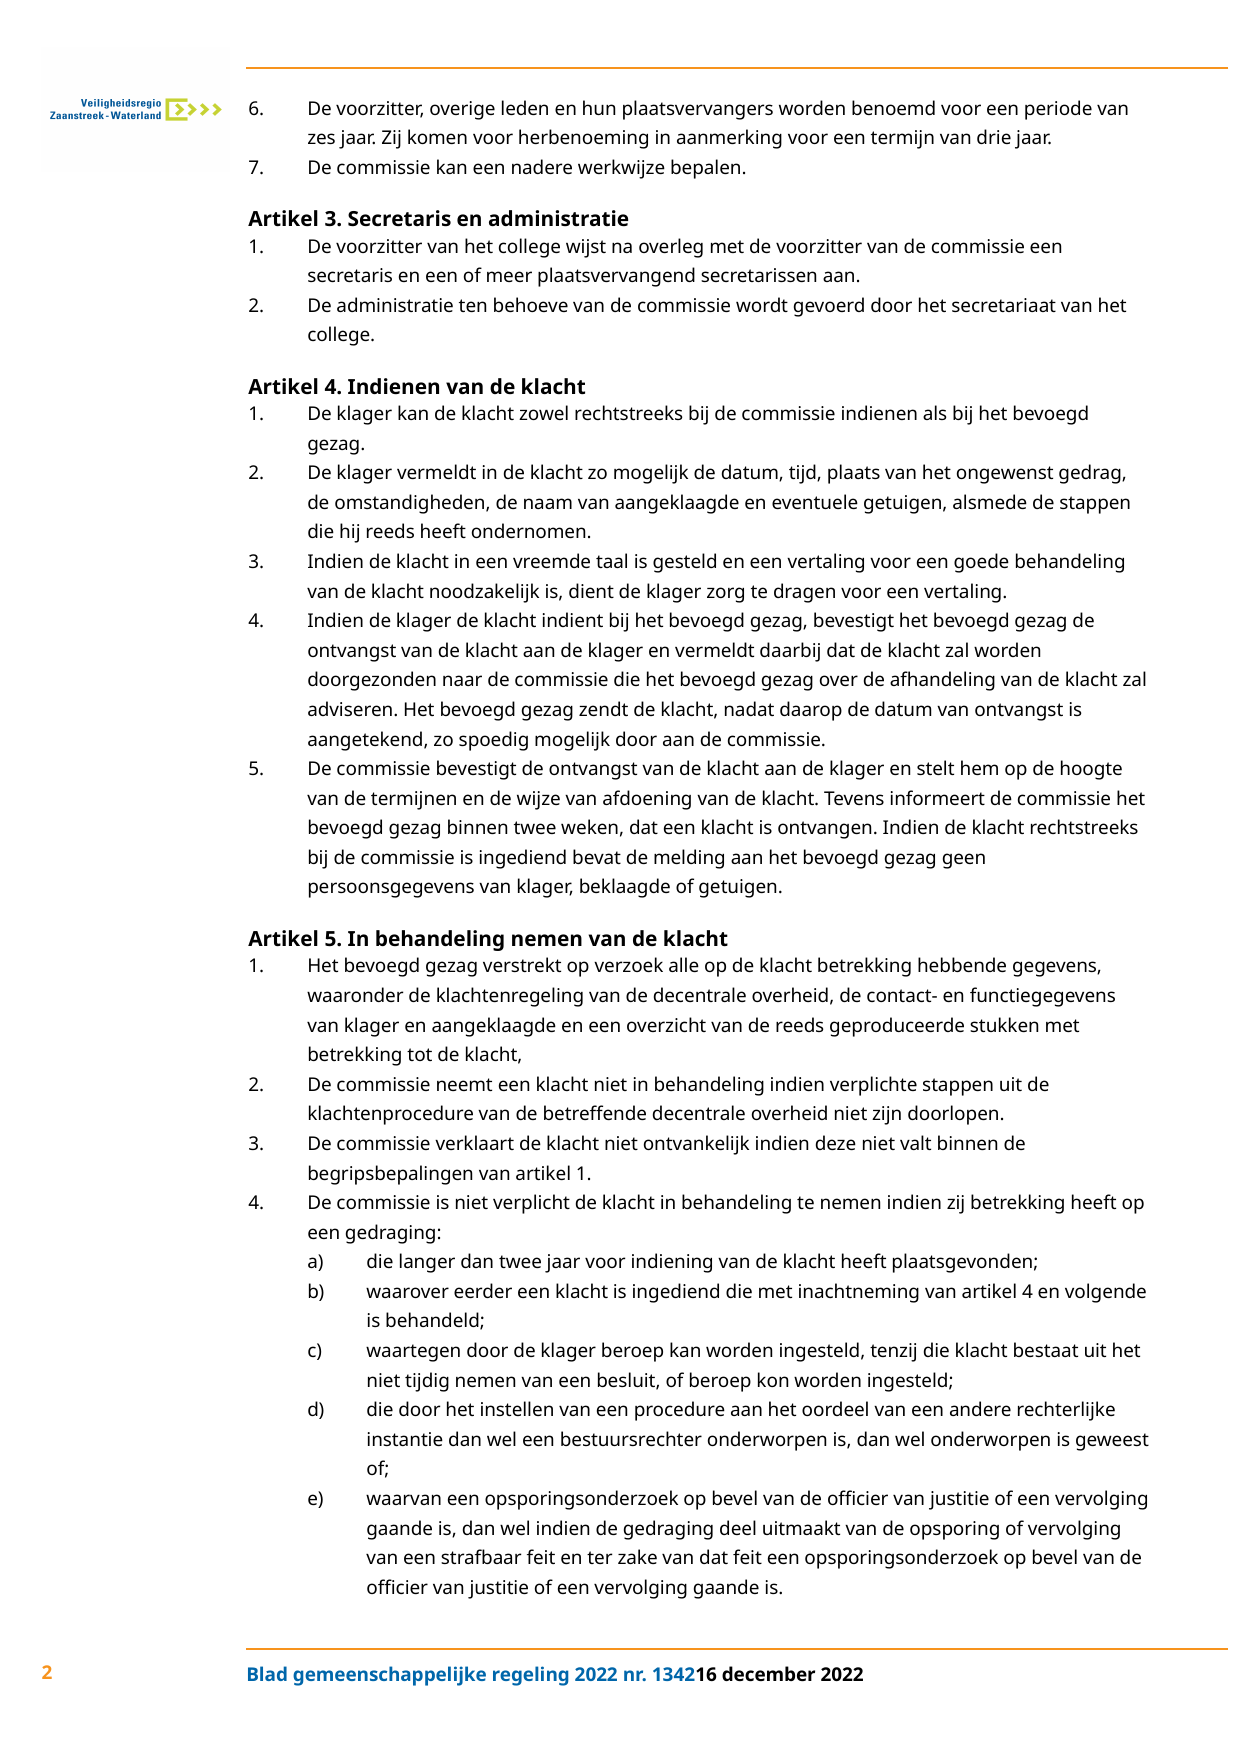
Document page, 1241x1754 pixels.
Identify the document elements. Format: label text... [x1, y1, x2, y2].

list waarvan een opsporingsonderzoek op bevel van de officier van justitie of een vervolging gaande is, dan wel indien de gedraging deel uitmaakt van de opsporing of vervolging van een strafbaar feit en ter zake van dat feit een opsporingsonderzoek op bevel van de officier van justitie of een vervolging gaande is. [307, 1485, 1152, 1599]
list Indien de klager de klacht indient bij het bevoegd gezag, bevestigt het bevoegd gezag de ontvangst van de klacht aan de klager en vermeldt daarbij dat de klacht zal worden doorgezonden naar de commissie die het bevoegd gezag over de afhandeling van de klacht zal adviseren. Het bevoegd gezag zendt de klacht, nadat daarop de datum van ontvangst is aangetekend, zo spoedig mogelijk door aan de commissie. [248, 607, 1152, 752]
list Het bevoegd gezag verstrekt op verzoek alle op de klacht betrekking hebbende gegevens, waaronder de klachtenregeling van de decentrale overheid, de contact- en functiegegevens van klager en aangeklaagde en een overzicht van de reeds geproduceerde stukken met betrekking tot de klacht, [248, 953, 1152, 1067]
list De commissie verklaart de klacht niet ontvankelijk indien deze niet valt binnen de begripsbepalingen van artikel 1. [248, 1130, 1152, 1185]
list Indien de klacht in een vreemde taal is gesteld en een vertaling voor een goede behandeling van de klacht noodzakelijk is, dient de klager zorg te dragen voor een vertaling. [248, 548, 1152, 604]
text Artikel 3. Secretaris en administratie [248, 204, 1152, 233]
list De voorzitter, overige leden en hun plaatsvervangers worden benoemd voor een periode van zes jaar. Zij komen voor herbenoeming in aanmerking voor een termijn van drie jaar. [248, 95, 1152, 150]
list De administratie ten behoeve van de commissie wordt gevoerd door het secretariaat van het college. [248, 292, 1152, 347]
list De commissie is niet verplicht de klacht in behandeling te nemen indien zij betrekking heeft op een gedraging: [248, 1189, 1152, 1244]
list De klager kan de klacht zowel rechtstreeks bij de commissie indienen als bij het bevoegd gezag. [248, 400, 1152, 456]
text Artikel 4. Indienen van de klacht [248, 372, 1152, 400]
list De klager vermeldt in de klacht zo mogelijk de datum, tijd, plaats van het ongewenst gedrag, de omstandigheden, de naam van aangeklaagde en eventuele getuigen, alsmede de stappen die hij reeds heeft ondernomen. [248, 459, 1152, 544]
list De commissie bevestigt de ontvangst van de klacht aan de klager en stelt hem op de hoogte van de termijnen en de wijze van afdoening van de klacht. Tevens informeert de commissie het bevoegd gezag binnen twee weken, dat een klacht is ontvangen. Indien de klacht rechtstreeks bij de commissie is ingediend bevat de melding aan het bevoegd gezag geen persoonsgegevens van klager, beklaagde of getuigen. [248, 755, 1152, 899]
list De commissie neemt een klacht niet in behandeling indien verplichte stappen uit de klachtenprocedure van de betreffende decentrale overheid niet zijn doorlopen. [248, 1071, 1152, 1126]
list waartegen door de klager beroep kan worden ingesteld, tenzij die klacht bestaat uit het niet tijdig nemen van een besluit, of beroep kon worden ingesteld; [307, 1337, 1152, 1392]
list waarover eerder een klacht is ingediend die met inachtneming van artikel 4 en volgende is behandeld; [307, 1278, 1152, 1333]
picture [41, 47, 231, 172]
list die langer dan twee jaar voor indiening van de klacht heeft plaatsgevonden; [307, 1248, 1152, 1274]
list De voorzitter van het college wijst na overleg met de voorzitter van de commissie een secretaris en een of meer plaatsvervangend secretarissen aan. [248, 233, 1152, 288]
text Artikel 5. In behandeling nemen van de klacht [248, 924, 1152, 953]
list die door het instellen van een procedure aan het oordeel van een andere rechterlijke instantie dan wel een bestuursrechter onderworpen is, dan wel onderworpen is geweest of; [307, 1396, 1152, 1481]
list De commissie kan een nadere werkwijze bepalen. [248, 154, 1152, 180]
